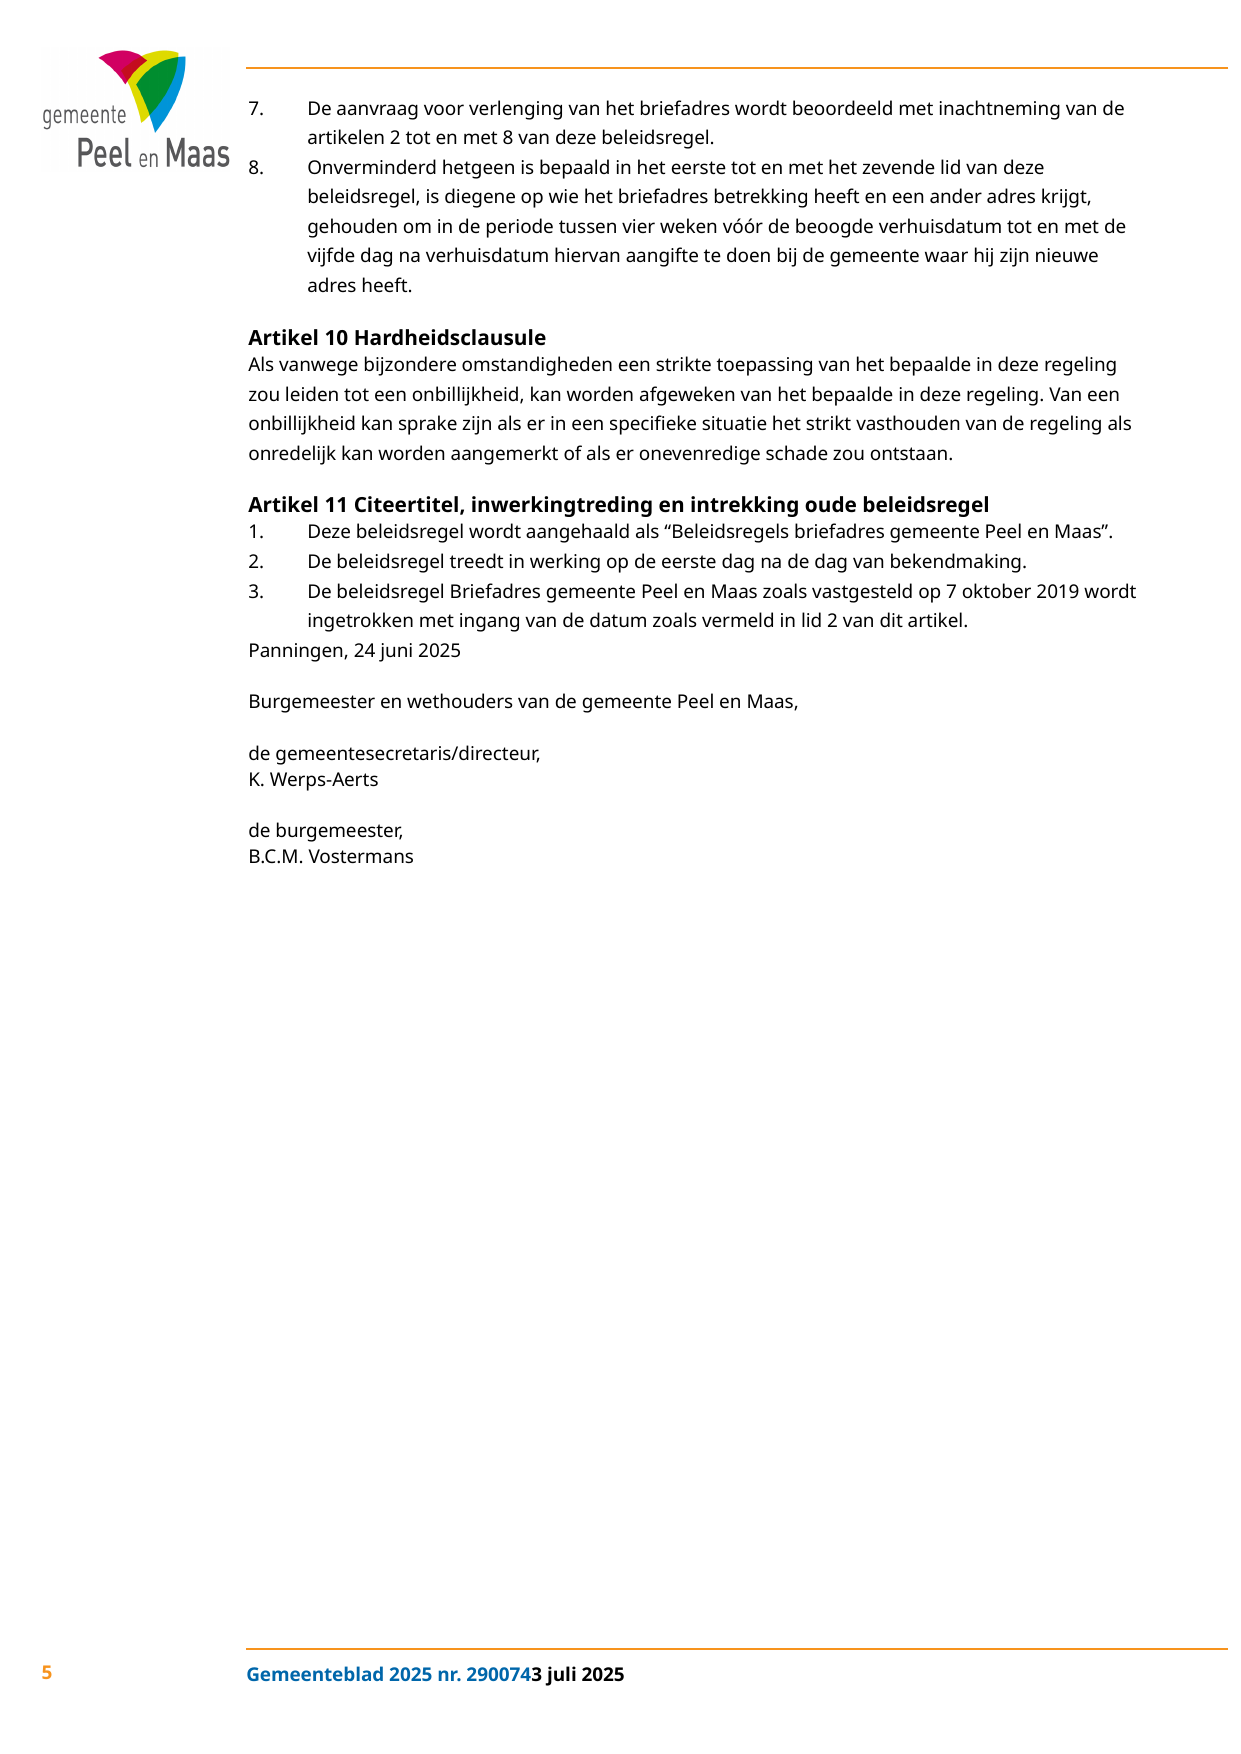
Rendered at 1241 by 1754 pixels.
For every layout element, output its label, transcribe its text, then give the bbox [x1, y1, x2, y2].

text B.C.M. Vostermans [248, 843, 1152, 869]
list Onverminderd hetgeen is bepaald in het eerste tot en met het zevende lid van deze beleidsregel, is diegene op wie het briefadres betrekking heeft en een ander adres krijgt, gehouden om in de periode tussen vier weken vóór de beoogde verhuisdatum tot en met de vijfde dag na verhuisdatum hiervan aangifte te doen bij de gemeente waar hij zijn nieuwe adres heeft. [248, 154, 1152, 298]
text K. Werps-Aerts [248, 766, 1152, 791]
text de burgemeester, [248, 817, 1152, 843]
picture [41, 47, 231, 172]
list De beleidsregel Briefadres gemeente Peel en Maas zoals vastgesteld op 7 oktober 2019 wordt ingetrokken met ingang van de datum zoals vermeld in lid 2 van dit artikel. [248, 578, 1152, 633]
text Artikel 11 Citeertitel, inwerkingtreding en intrekking oude beleidsregel [248, 490, 1152, 519]
list De aanvraag voor verlenging van het briefadres wordt beoordeeld met inachtneming van de artikelen 2 tot en met 8 van deze beleidsregel. [248, 95, 1152, 150]
list Deze beleidsregel wordt aangehaald als “Beleidsregels briefadres gemeente Peel en Maas”. [248, 519, 1152, 544]
text Artikel 10 Hardheidsclausule [248, 323, 1152, 351]
list De beleidsregel treedt in werking op de eerste dag na de dag van bekendmaking. [248, 548, 1152, 574]
text Burgemeester en wethouders van de gemeente Peel en Maas, [248, 688, 1152, 714]
text de gemeentesecretaris/directeur, [248, 740, 1152, 766]
text Panningen, 24 juni 2025 [248, 637, 1152, 663]
text Als vanwege bijzondere omstandigheden een strikte toepassing van het bepaalde in deze regeling zou leiden tot een onbillijkheid, kan worden afgeweken van het bepaalde in deze regeling. Van een onbillijkheid kan sprake zijn als er in een specifieke situatie het strikt vasthouden van de regeling als onredelijk kan worden aangemerkt of als er onevenredige schade zou ontstaan. [248, 351, 1152, 466]
